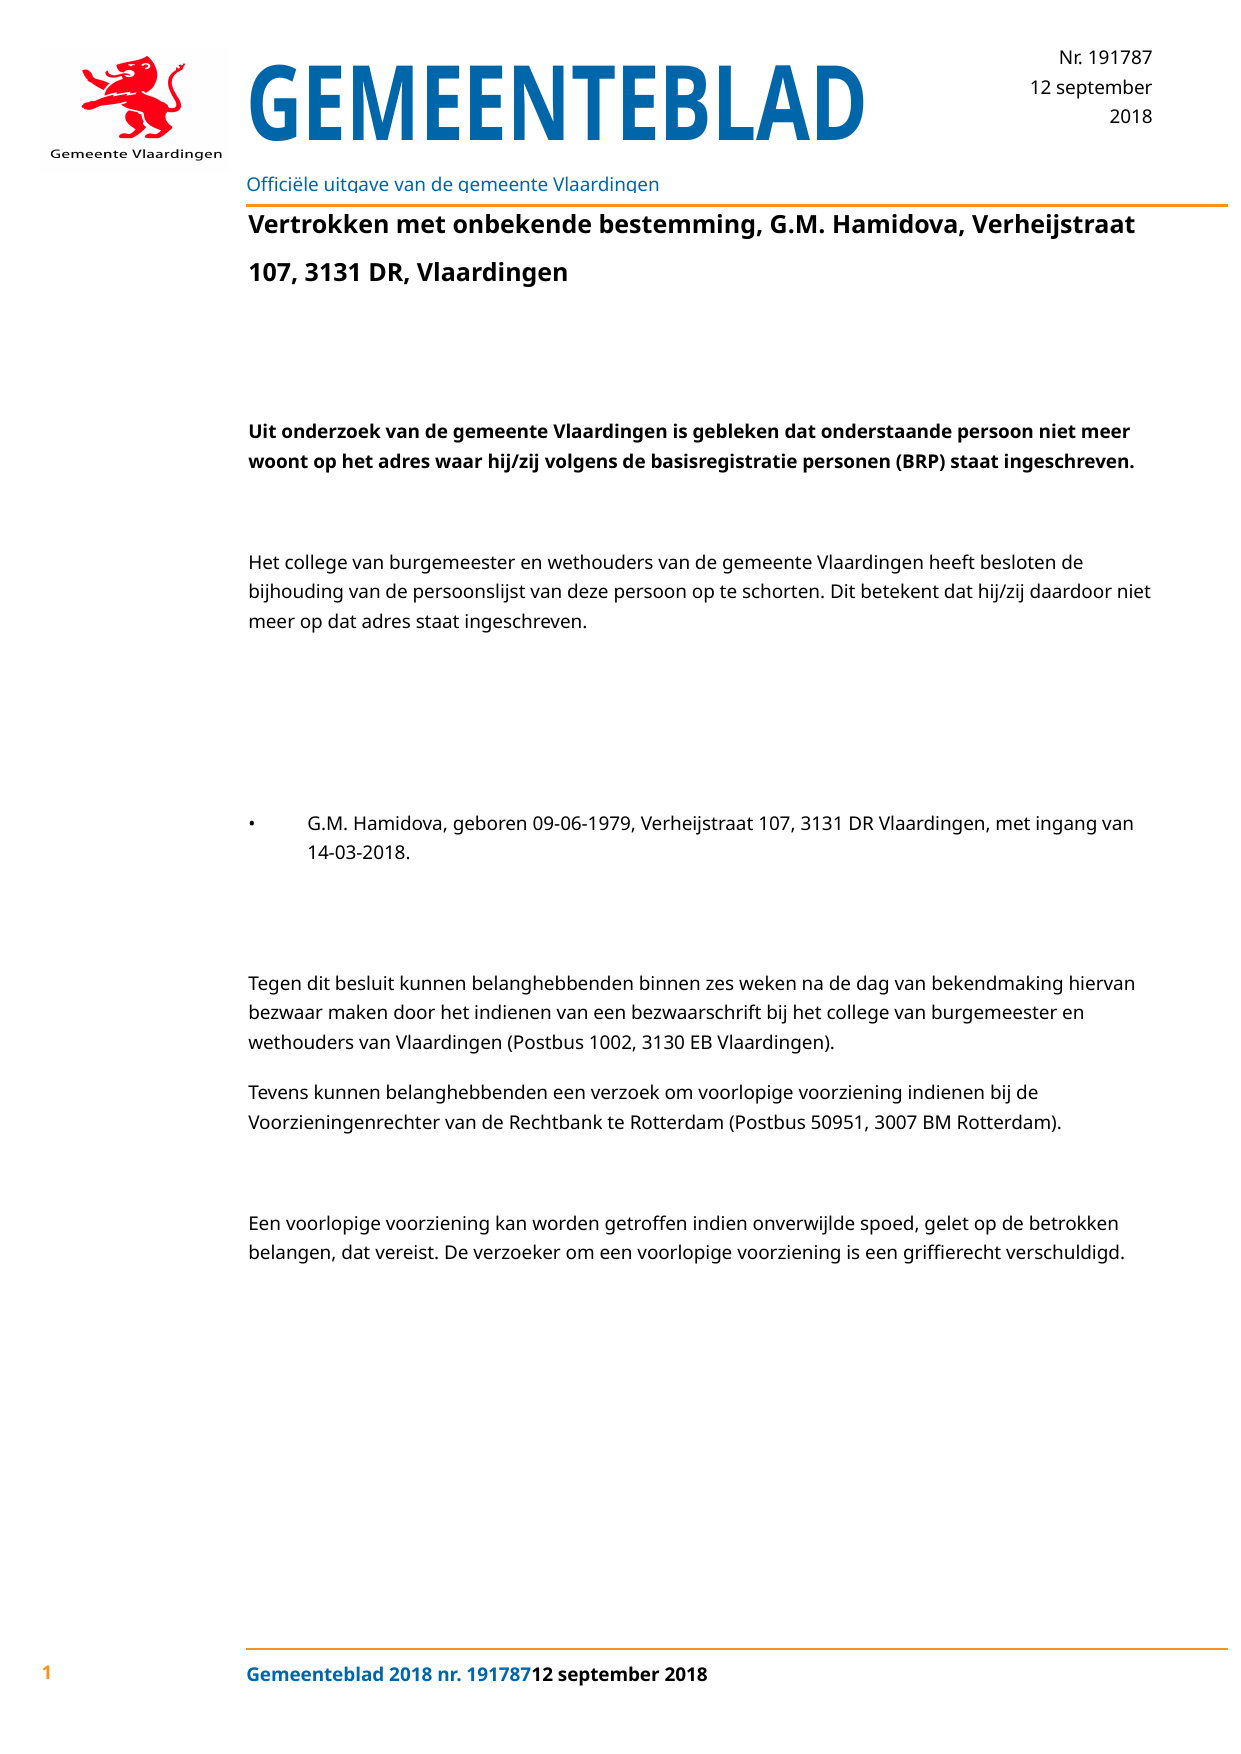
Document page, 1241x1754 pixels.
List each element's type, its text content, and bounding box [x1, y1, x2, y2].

picture [41, 47, 231, 172]
list G.M. Hamidova, geboren 09-06-1979, Verheijstraat 107, 3131 DR Vlaardingen, met ingang van 14-03-2018. [248, 810, 1152, 865]
text Tegen dit besluit kunnen belanghebbenden binnen zes weken na de dag van bekendmaking hiervan bezwaar maken door het indienen van een bezwaarschrift bij het college van burgemeester en wethouders van Vlaardingen (Postbus 1002, 3130 EB Vlaardingen). [248, 970, 1152, 1055]
text Het college van burgemeester en wethouders van de gemeente Vlaardingen heeft besloten de bijhouding van de persoonslijst van deze persoon op te schorten. Dit betekent dat hij/zij daardoor niet meer op dat adres staat ingeschreven. [248, 549, 1152, 634]
text Uit onderzoek van de gemeente Vlaardingen is gebleken dat onderstaande persoon niet meer woont op het adres waar hij/zij volgens de basisregistratie personen (BRP) staat ingeschreven. [248, 419, 1152, 474]
text Vertrokken met onbekende bestemming, G.M. Hamidova, Verheijstraat 107, 3131 DR, Vlaardingen [248, 207, 1152, 288]
text Tevens kunnen belanghebbenden een verzoek om voorlopige voorziening indienen bij de Voorzieningenrechter van de Rechtbank te Rotterdam (Postbus 50951, 3007 BM Rotterdam). [248, 1079, 1152, 1135]
text Een voorlopige voorziening kan worden getroffen indien onverwijlde spoed, gelet op de betrokken belangen, dat vereist. De verzoeker om een voorlopige voorziening is een griffierecht verschuldigd. [248, 1210, 1152, 1265]
